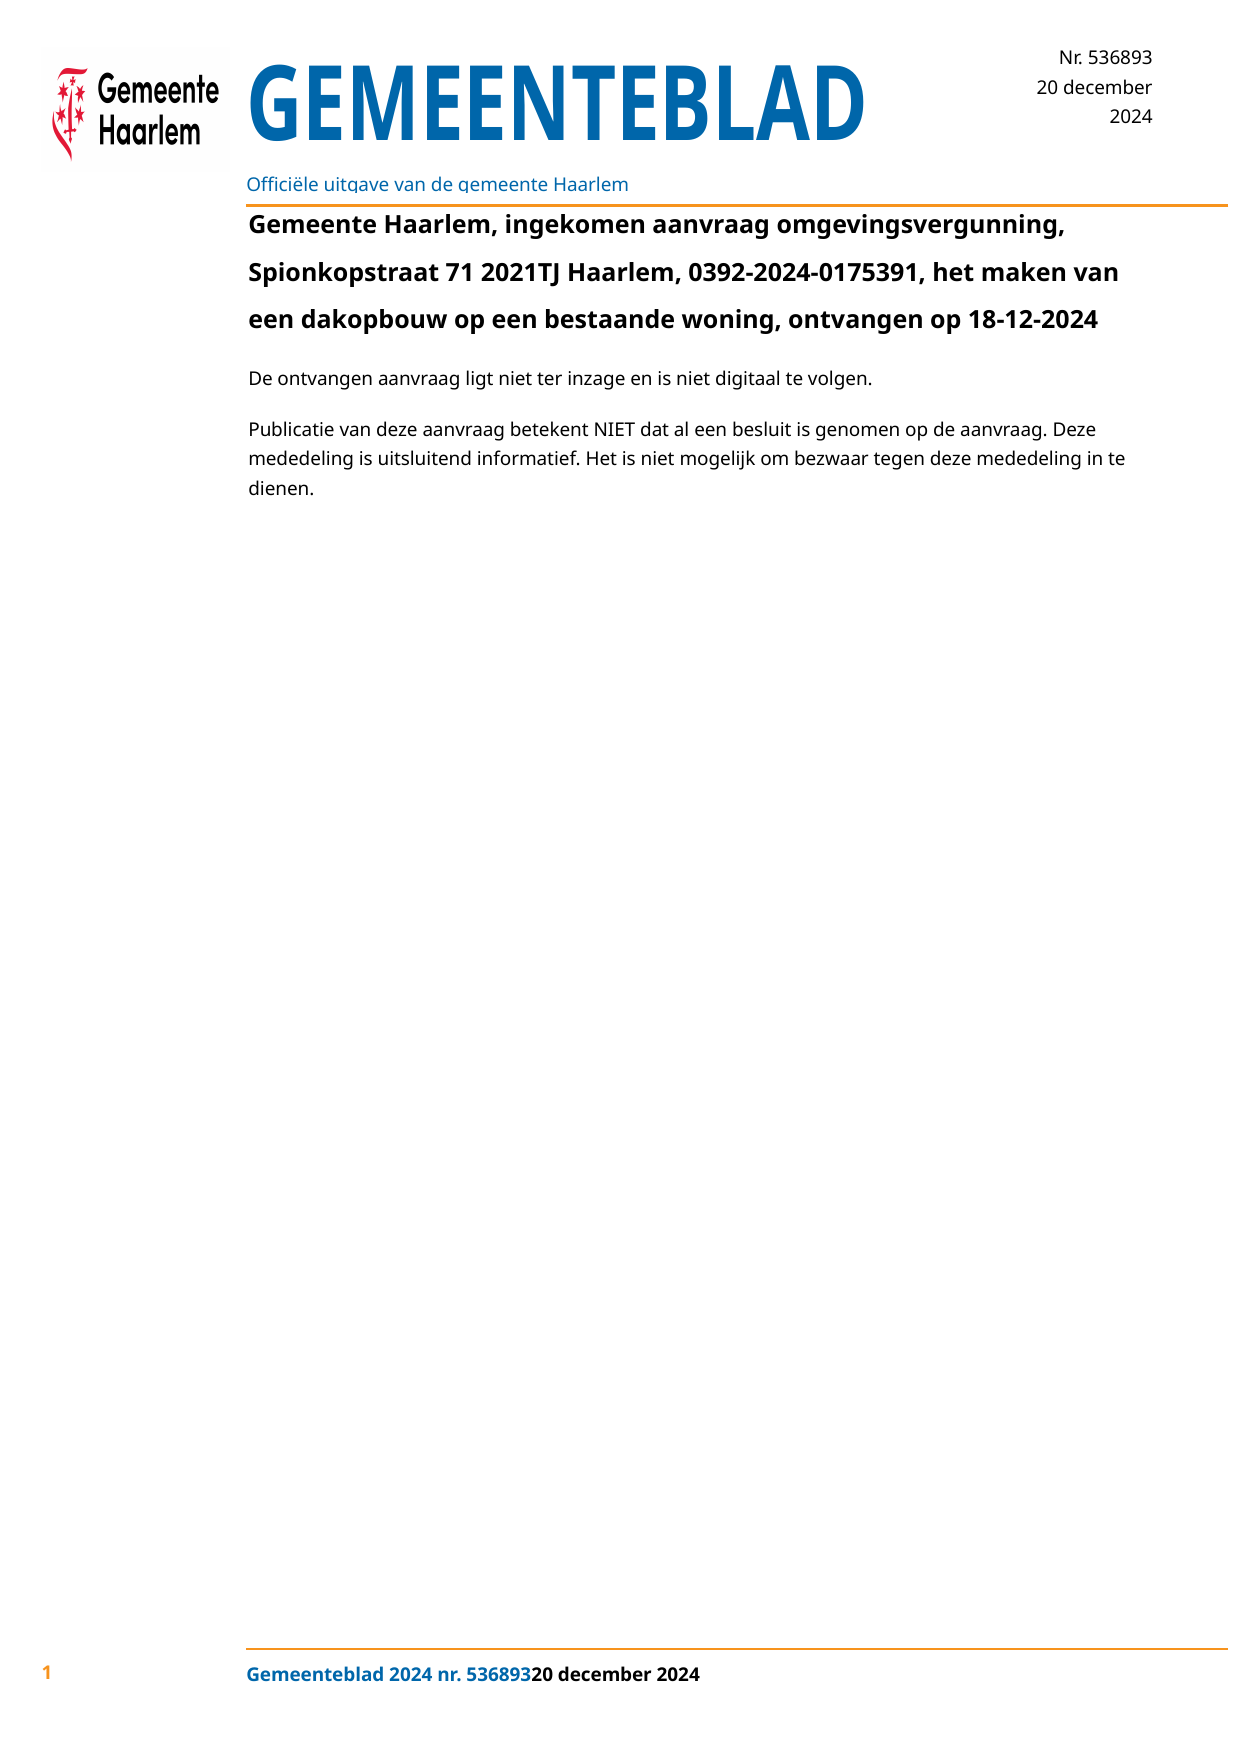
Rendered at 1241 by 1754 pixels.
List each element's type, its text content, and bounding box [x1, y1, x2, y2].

text Publicatie van deze aanvraag betekent NIET dat al een besluit is genomen op de aanvraag. Deze mededeling is uitsluitend informatief. Het is niet mogelijk om bezwaar tegen deze mededeling in te dienen. [248, 416, 1152, 501]
picture [41, 47, 231, 172]
text De ontvangen aanvraag ligt niet ter inzage en is niet digitaal te volgen. [248, 366, 1152, 391]
text Gemeente Haarlem, ingekomen aanvraag omgevingsvergunning, Spionkopstraat 71 2021TJ Haarlem, 0392-2024-0175391, het maken van een dakopbouw op een bestaande woning, ontvangen op 18-12-2024 [248, 207, 1152, 336]
